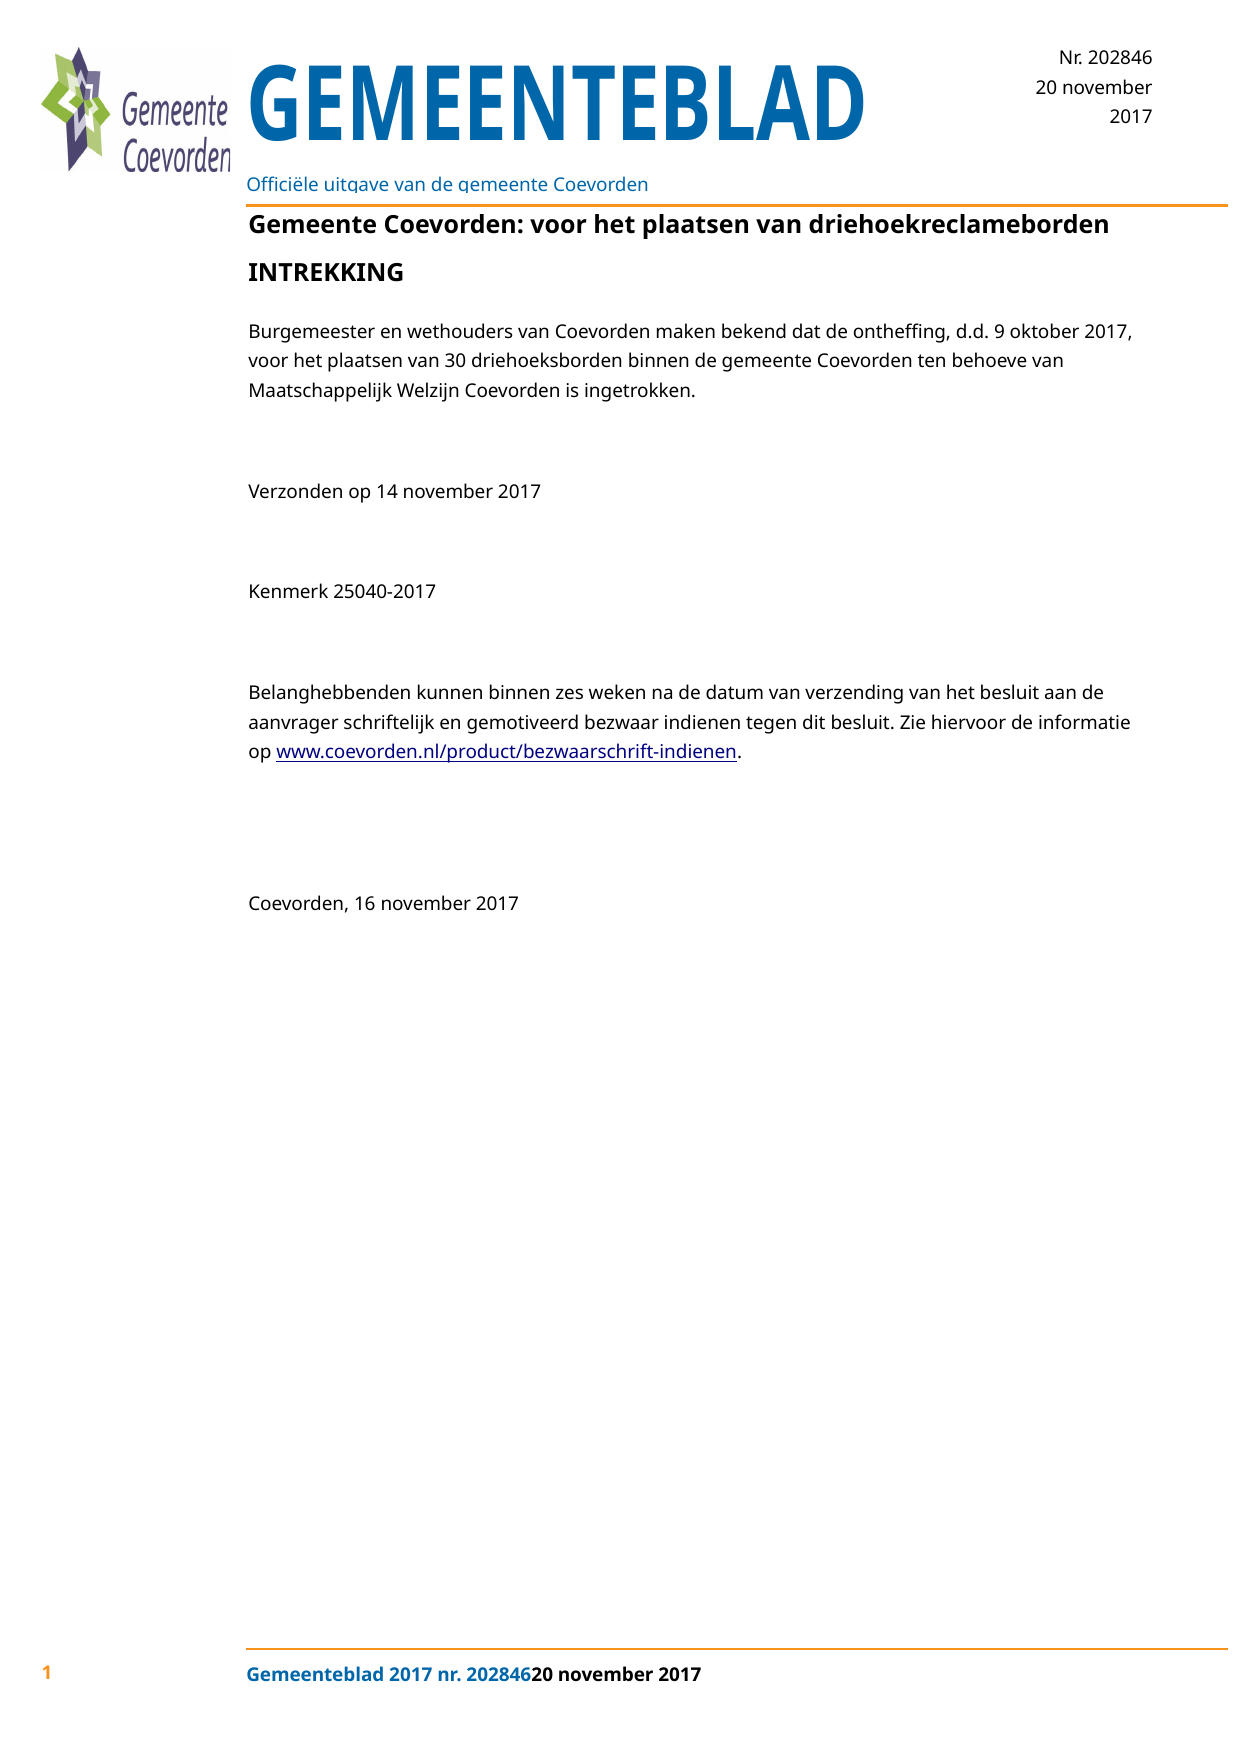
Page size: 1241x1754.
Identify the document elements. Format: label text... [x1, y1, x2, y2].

text Coevorden, 16 november 2017 [248, 890, 1152, 916]
picture [41, 47, 231, 172]
text Belanghebbenden kunnen binnen zes weken na de datum van verzending van het besluit aan de aanvrager schriftelijk en gemotiveerd bezwaar indienen tegen dit besluit. Zie hiervoor de informatie op www.coevorden.nl/product/bezwaarschrift-indienen. [248, 679, 1152, 764]
text Kenmerk 25040-2017 [248, 579, 1152, 604]
text Verzonden op 14 november 2017 [248, 478, 1152, 504]
text Burgemeester en wethouders van Coevorden maken bekend dat de ontheffing, d.d. 9 oktober 2017, voor het plaatsen van 30 driehoeksborden binnen de gemeente Coevorden ten behoeve van Maatschappelijk Welzijn Coevorden is ingetrokken. [248, 318, 1152, 403]
text Gemeente Coevorden: voor het plaatsen van driehoekreclameborden INTREKKING [248, 207, 1152, 288]
